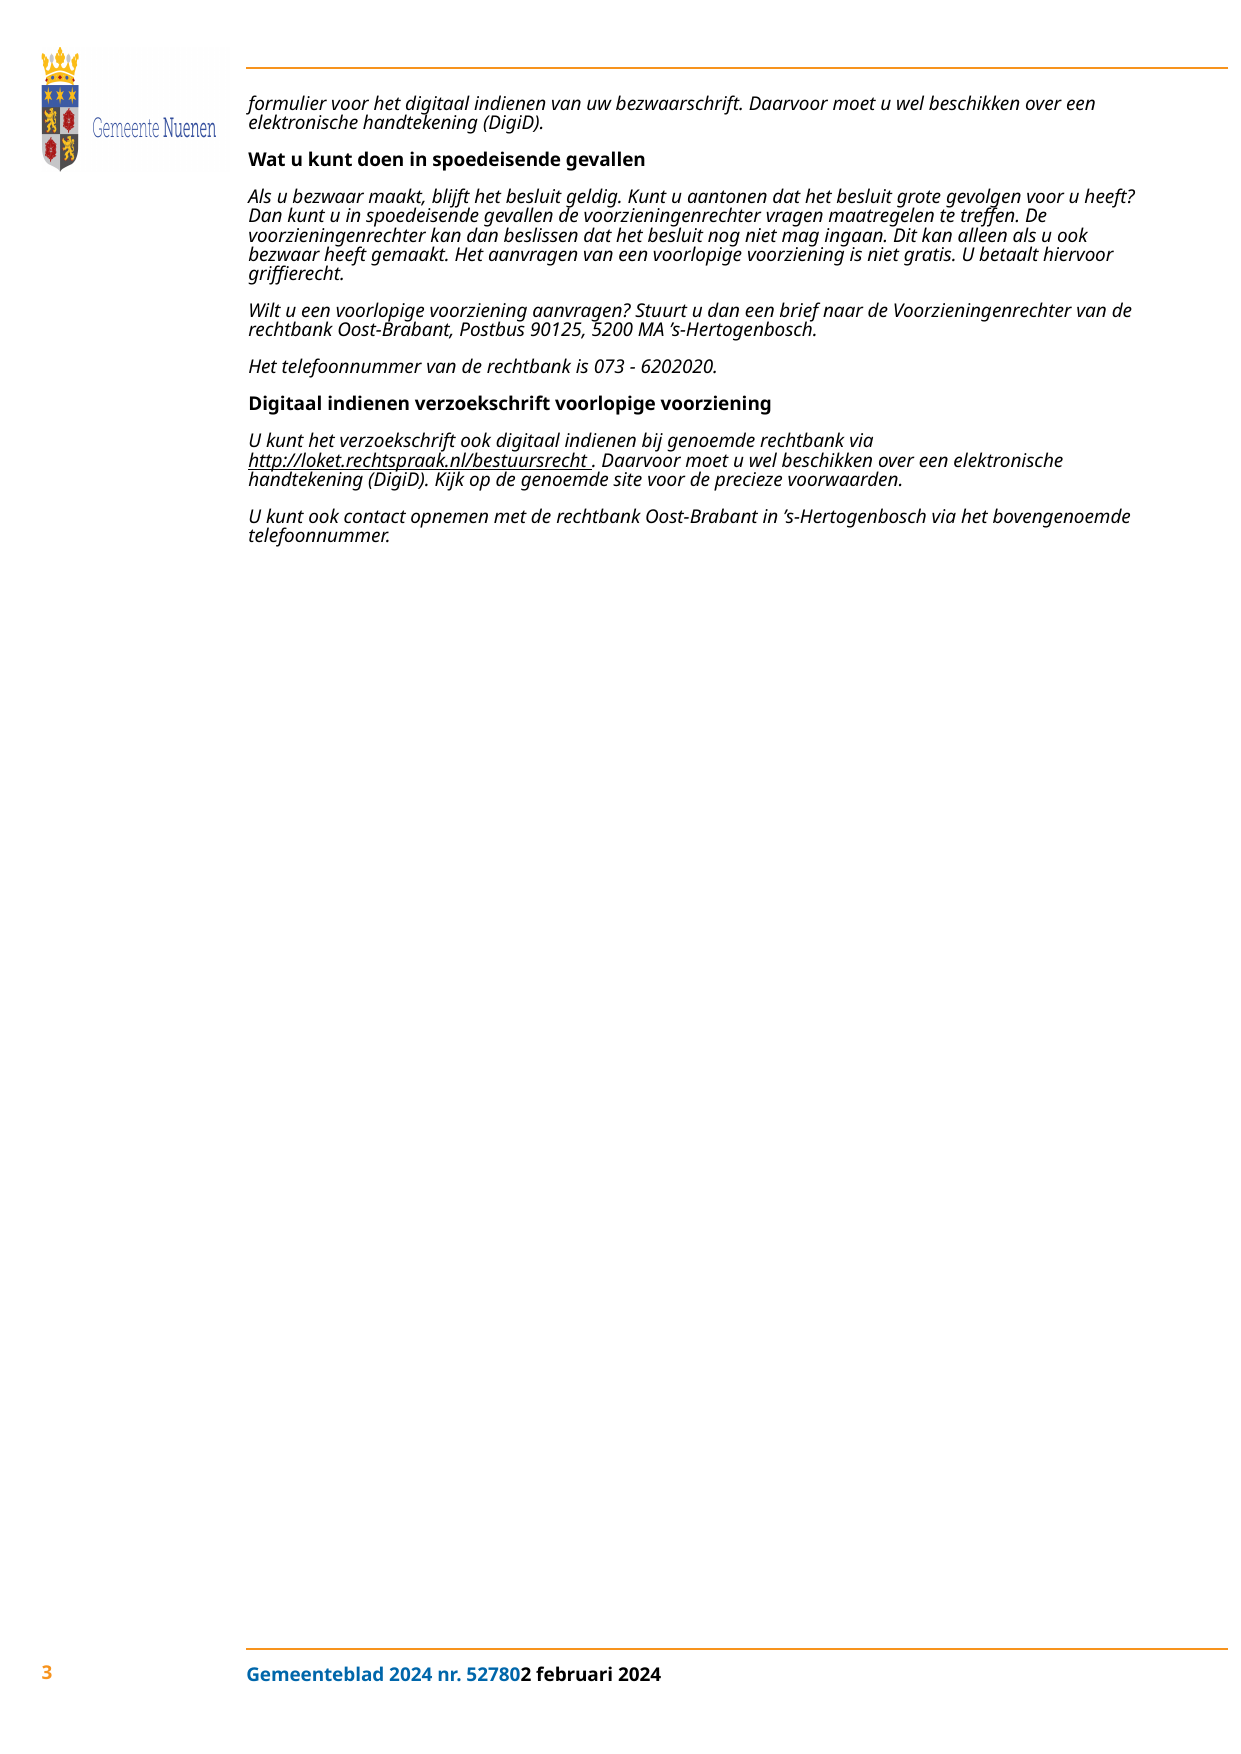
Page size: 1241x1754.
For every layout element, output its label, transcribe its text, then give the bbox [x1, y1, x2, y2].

text Het telefoonnummer van de rechtbank is 073 - 6202020. [248, 358, 1152, 378]
text Als u bezwaar maakt, blijft het besluit geldig. Kunt u aantonen dat het besluit grote gevolgen voor u heeft? Dan kunt u in spoedeisende gevallen de voorzieningenrechter vragen maatregelen te treffen. De voorzieningenrechter kan dan beslissen dat het besluit nog niet mag ingaan. Dit kan alleen als u ook bezwaar heeft gemaakt. Het aanvragen van een voorlopige voorziening is niet gratis. U betaalt hiervoor griffierecht. [248, 188, 1152, 284]
picture [41, 47, 231, 172]
text formulier voor het digitaal indienen van uw bezwaarschrift. Daarvoor moet u wel beschikken over een elektronische handtekening (DigiD). [248, 95, 1152, 133]
text Wat u kunt doen in spoedeisende gevallen [248, 151, 1152, 170]
text U kunt ook contact opnemen met de rechtbank Oost-Brabant in ’s-Hertogenbosch via het bovengenoemde telefoonnummer. [248, 508, 1152, 546]
text Digitaal indienen verzoekschrift voorlopige voorziening [248, 395, 1152, 414]
text U kunt het verzoekschrift ook digitaal indienen bij genoemde rechtbank via http://loket.rechtspraak.nl/bestuursrecht . Daarvoor moet u wel beschikken over een elektronische handtekening (DigiD). Kijk op de genoemde site voor de precieze voorwaarden. [248, 432, 1152, 490]
text Wilt u een voorlopige voorziening aanvragen? Stuurt u dan een brief naar de Voorzieningenrechter van de rechtbank Oost-Brabant, Postbus 90125, 5200 MA ’s-Hertogenbosch. [248, 302, 1152, 341]
